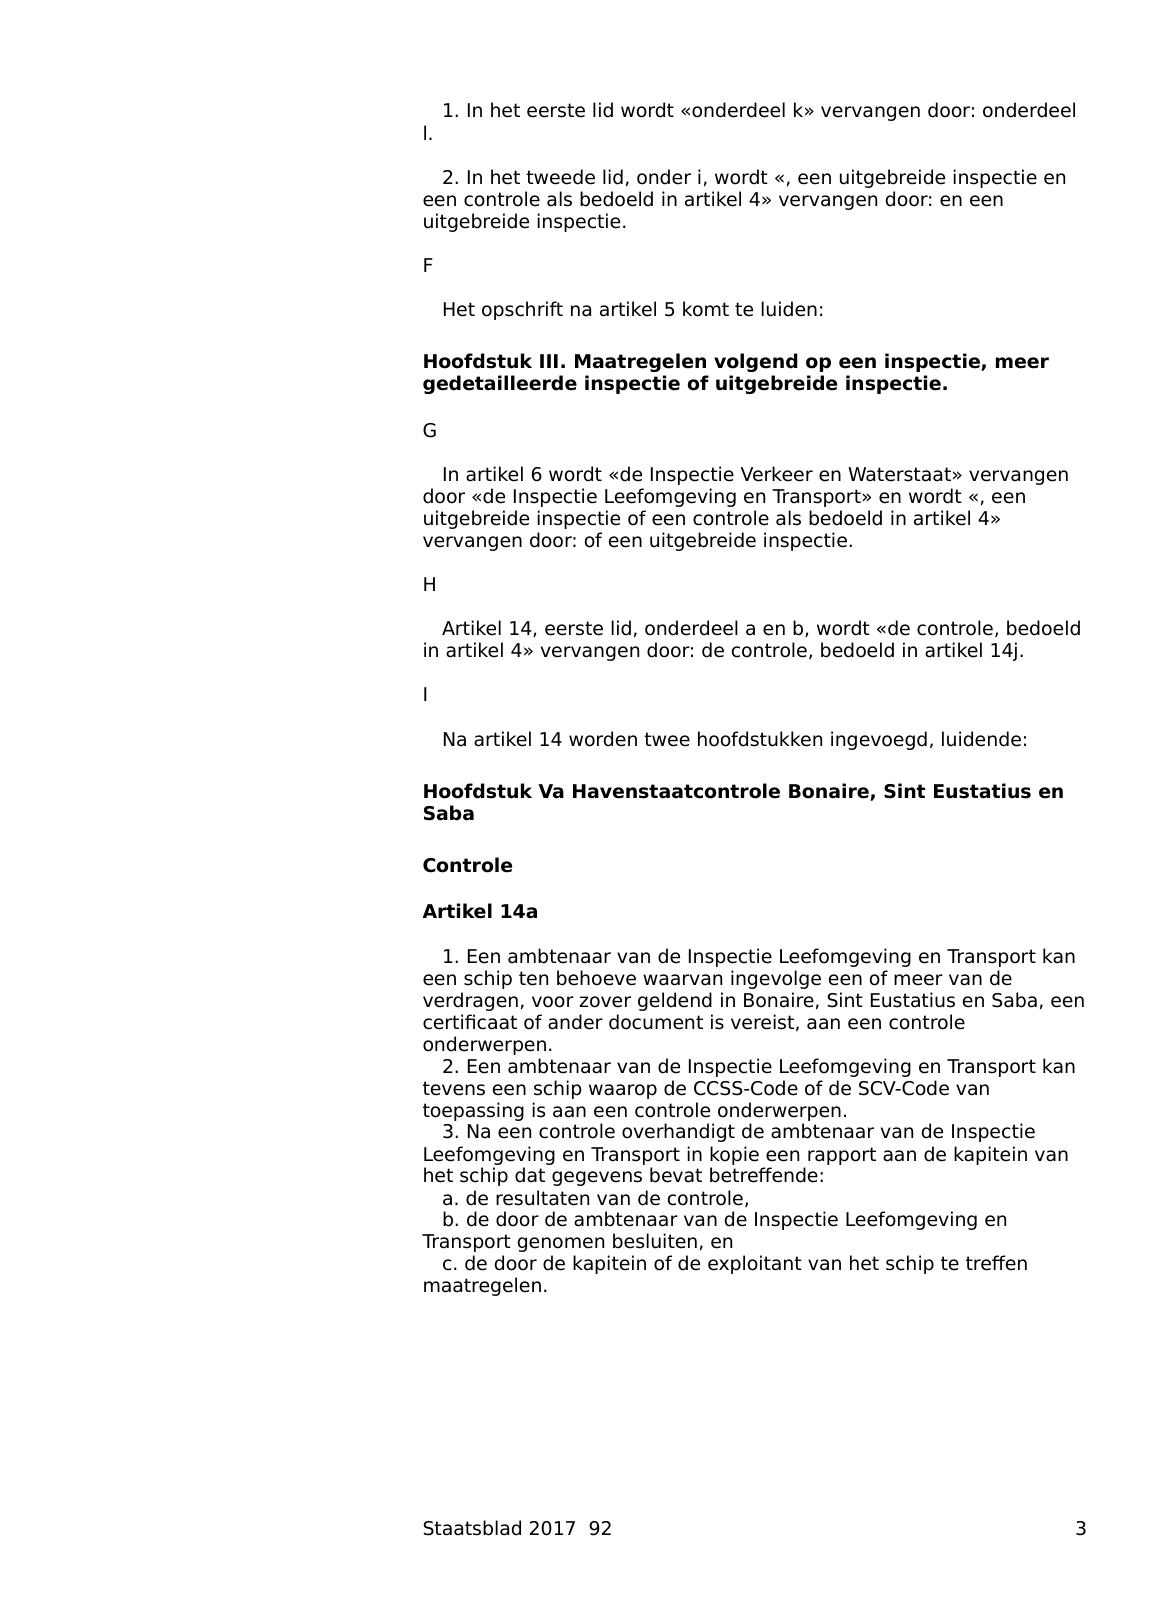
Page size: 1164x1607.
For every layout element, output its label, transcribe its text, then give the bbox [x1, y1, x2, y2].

text 2. In het tweede lid, onder i, wordt «, een uitgebreide inspectie en een controle als bedoeld in artikel 4» vervangen door: en een uitgebreide inspectie. [422, 167, 1087, 232]
text Na artikel 14 worden twee hoofdstukken ingevoegd, luidende: [422, 728, 1087, 751]
text 3. Na een controle overhandigt de ambtenaar van de Inspectie Leefomgeving en Transport in kopie een rapport aan de kapitein van het schip dat gegevens bevat betreffende: [422, 1121, 1087, 1187]
text b. de door de ambtenaar van de Inspectie Leefomgeving en Transport genomen besluiten, en [422, 1209, 1087, 1253]
subtitle Artikel 14a [422, 901, 1087, 923]
text a. de resultaten van de controle, [422, 1187, 1087, 1209]
text I [422, 684, 1087, 706]
text In artikel 6 wordt «de Inspectie Verkeer en Waterstaat» vervangen door «de Inspectie Leefomgeving en Transport» en wordt «, een uitgebreide inspectie of een controle als bedoeld in artikel 4» vervangen door: of een uitgebreide inspectie. [422, 464, 1087, 552]
text F [422, 255, 1087, 277]
text 2. Een ambtenaar van de Inspectie Leefomgeving en Transport kan tevens een schip waarop de CCSS-Code of de SCV-Code van toepassing is aan een controle onderwerpen. [422, 1056, 1087, 1121]
subtitle Controle [422, 854, 1087, 876]
text c. de door de kapitein of de exploitant van het schip te treffen maatregelen. [422, 1253, 1087, 1297]
text 1. In het eerste lid wordt «onderdeel k» vervangen door: onderdeel l. [422, 100, 1087, 144]
text 1. Een ambtenaar van de Inspectie Leefomgeving en Transport kan een schip ten behoeve waarvan ingevolge een of meer van de verdragen, voor zover geldend in Bonaire, Sint Eustatius en Saba, een certificaat of ander document is vereist, aan een controle onderwerpen. [422, 946, 1087, 1056]
subtitle Hoofdstuk Va Havenstaatcontrole Bonaire, Sint Eustatius en Saba [422, 781, 1087, 824]
subtitle Hoofdstuk III. Maatregelen volgend op een inspectie, meer gedetailleerde inspectie of uitgebreide inspectie. [422, 351, 1087, 395]
text G [422, 420, 1087, 442]
text Het opschrift na artikel 5 komt te luiden: [422, 299, 1087, 321]
text H [422, 574, 1087, 596]
text Artikel 14, eerste lid, onderdeel a en b, wordt «de controle, bedoeld in artikel 4» vervangen door: de controle, bedoeld in artikel 14j. [422, 618, 1087, 662]
